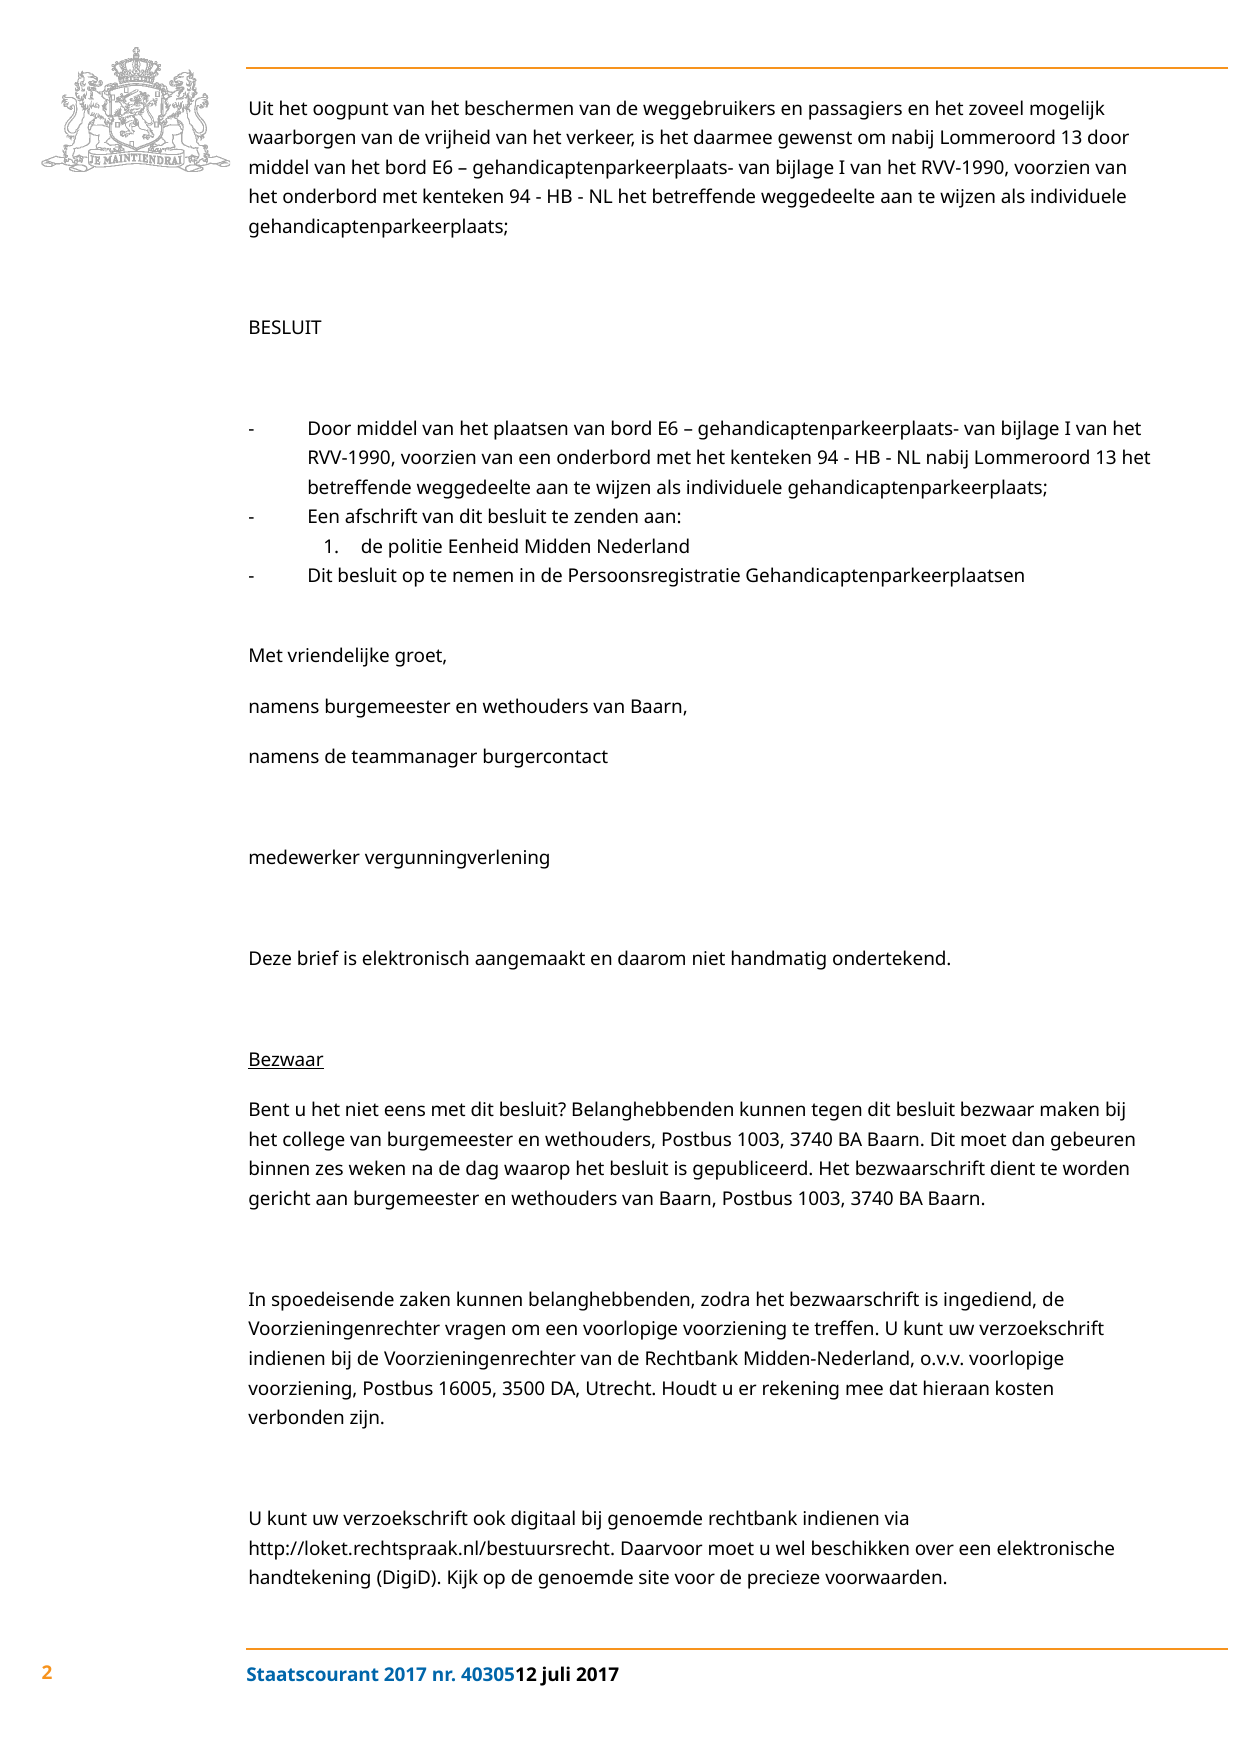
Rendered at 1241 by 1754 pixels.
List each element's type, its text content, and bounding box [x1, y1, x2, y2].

text Deze brief is elektronisch aangemaakt en daarom niet handmatig ondertekend. [248, 945, 1152, 971]
list Door middel van het plaatsen van bord E6 – gehandicaptenparkeerplaats- van bijlage I van het RVV-1990, voorzien van een onderbord met het kenteken 94 - HB - NL nabij Lommeroord 13 het betreffende weggedeelte aan te wijzen als individuele gehandicaptenparkeerplaats; [248, 415, 1152, 500]
text namens de teammanager burgercontact [248, 743, 1152, 769]
list Een afschrift van dit besluit te zenden aan: [248, 503, 1152, 529]
text Bezwaar [248, 1046, 1152, 1072]
text namens burgemeester en wethouders van Baarn, [248, 693, 1152, 719]
text medewerker vergunningverlening [248, 844, 1152, 870]
text In spoedeisende zaken kunnen belanghebbenden, zodra het bezwaarschrift is ingediend, de Voorzieningenrechter vragen om een voorlopige voorziening te treffen. U kunt uw verzoekschrift indienen bij de Voorzieningenrechter van de Rechtbank Midden-Nederland, o.v.v. voorlopige voorziening, Postbus 16005, 3500 DA, Utrecht. Houdt u er rekening mee dat hieraan kosten verbonden zijn. [248, 1286, 1152, 1430]
text Bent u het niet eens met dit besluit? Belanghebbenden kunnen tegen dit besluit bezwaar maken bij het college van burgemeester en wethouders, Postbus 1003, 3740 BA Baarn. Dit moet dan gebeuren binnen zes weken na de dag waarop het besluit is gepubliceerd. Het bezwaarschrift dient te worden gericht aan burgemeester en wethouders van Baarn, Postbus 1003, 3740 BA Baarn. [248, 1096, 1152, 1211]
text Uit het oogpunt van het beschermen van de weggebruikers en passagiers en het zoveel mogelijk waarborgen van de vrijheid van het verkeer, is het daarmee gewenst om nabij Lommeroord 13 door middel van het bord E6 – gehandicaptenparkeerplaats- van bijlage I van het RVV-1990, voorzien van het onderbord met kenteken 94 - HB - NL het betreffende weggedeelte aan te wijzen als individuele gehandicaptenparkeerplaats; [248, 95, 1152, 239]
text U kunt uw verzoekschrift ook digitaal bij genoemde rechtbank indienen via http://loket.rechtspraak.nl/bestuursrecht. Daarvoor moet u wel beschikken over een elektronische handtekening (DigiD). Kijk op de genoemde site voor de precieze voorwaarden. [248, 1505, 1152, 1590]
list Dit besluit op te nemen in de Persoonsregistratie Gehandicaptenparkeerplaatsen [248, 563, 1152, 588]
picture [41, 47, 231, 172]
list de politie Eenheid Midden Nederland [323, 533, 1152, 559]
text BESLUIT [248, 314, 1152, 340]
text Met vriendelijke groet, [248, 643, 1152, 668]
